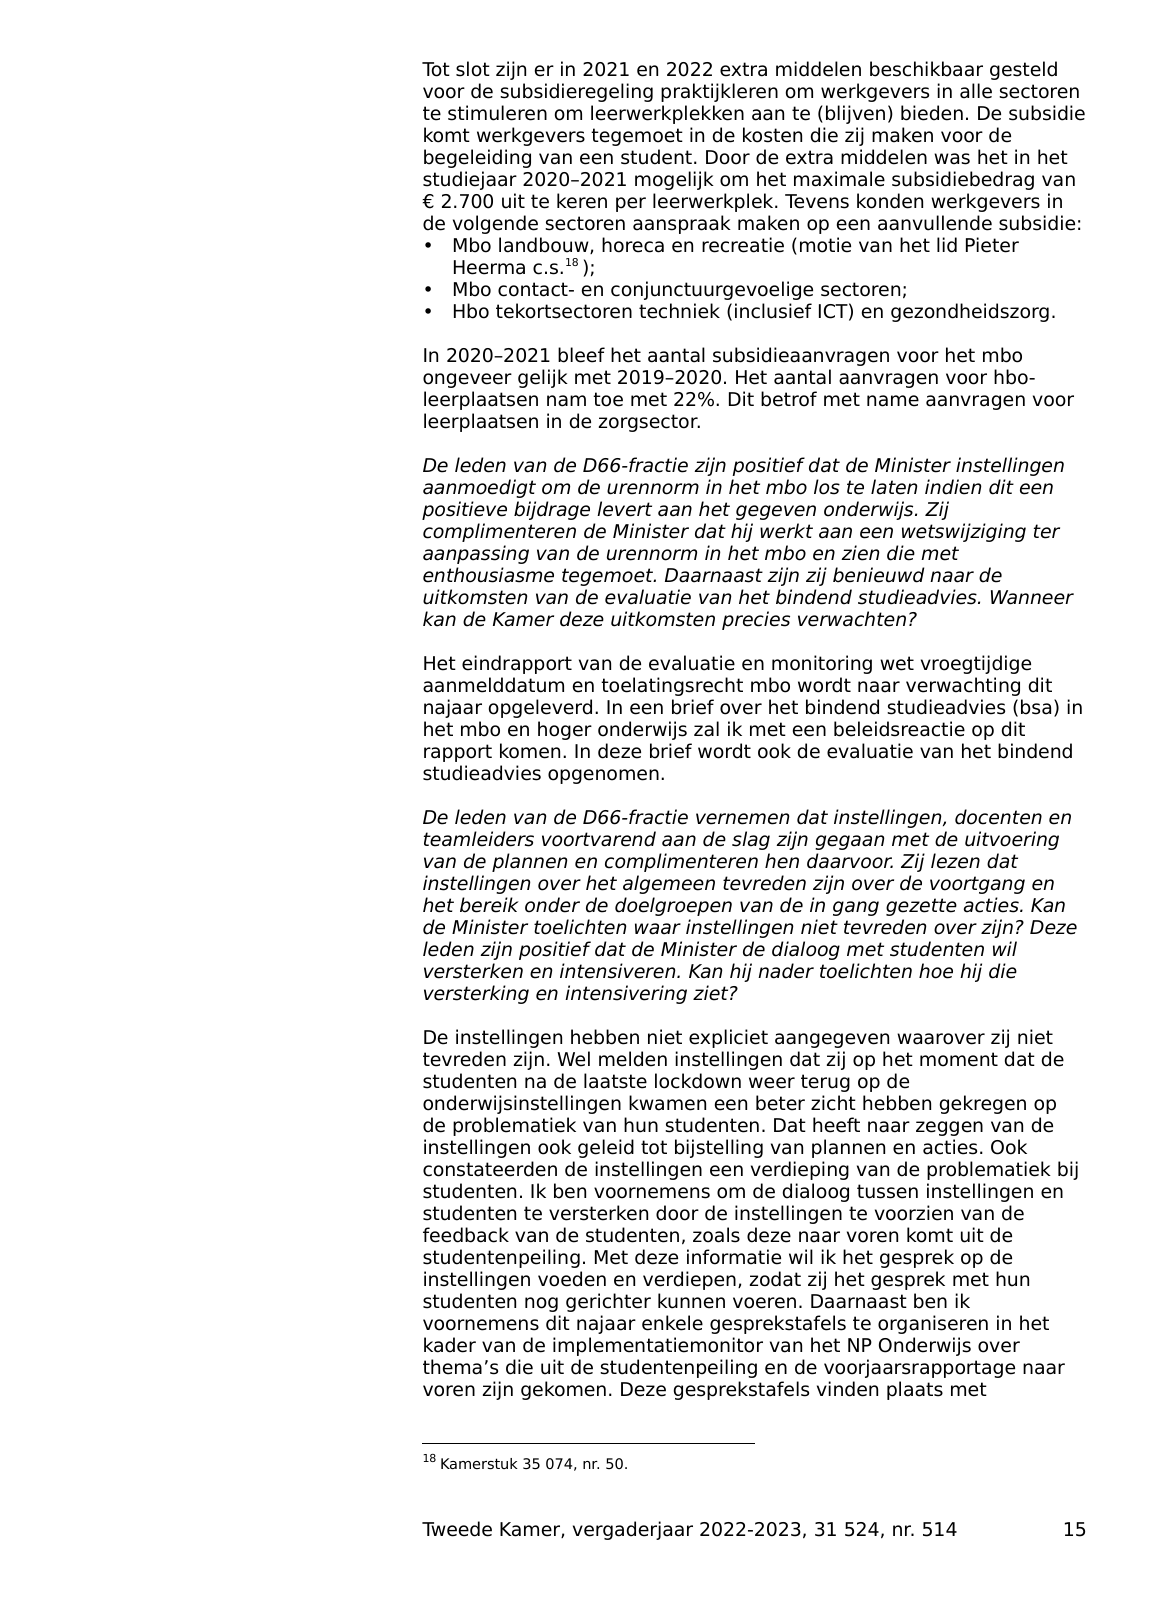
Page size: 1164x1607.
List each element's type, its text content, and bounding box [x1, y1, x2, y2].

text Tot slot zijn er in 2021 en 2022 extra middelen beschikbaar gesteld voor de subsidieregeling praktijkleren om werkgevers in alle sectoren te stimuleren om leerwerkplekken aan te (blijven) bieden. De subsidie komt werkgevers tegemoet in de kosten die zij maken voor de begeleiding van een student. Door de extra middelen was het in het studiejaar 2020–2021 mogelijk om het maximale subsidiebedrag van € 2.700 uit te keren per leerwerkplek. Tevens konden werkgevers in de volgende sectoren aanspraak maken op een aanvullende subsidie: [422, 59, 1087, 235]
text Het eindrapport van de evaluatie en monitoring wet vroegtijdige aanmelddatum en toelatingsrecht mbo wordt naar verwachting dit najaar opgeleverd. In een brief over het bindend studieadvies (bsa) in het mbo en hoger onderwijs zal ik met een beleidsreactie op dit rapport komen. In deze brief wordt ook de evaluatie van het bindend studieadvies opgenomen. [422, 653, 1087, 785]
text • Mbo landbouw, horeca en recreatie (motie van het lid Pieter Heerma c.s.); [422, 235, 1087, 279]
text De leden van de D66-fractie zijn positief dat de Minister instellingen aanmoedigt om de urennorm in het mbo los te laten indien dit een positieve bijdrage levert aan het gegeven onderwijs. Zij complimenteren de Minister dat hij werkt aan een wetswijziging ter aanpassing van de urennorm in het mbo en zien die met enthousiasme tegemoet. Daarnaast zijn zij benieuwd naar de uitkomsten van de evaluatie van het bindend studieadvies. Wanneer kan de Kamer deze uitkomsten precies verwachten? [422, 455, 1087, 631]
text Kamerstuk 35 074, nr. 50. [422, 1452, 1087, 1474]
text In 2020–2021 bleef het aantal subsidieaanvragen voor het mbo ongeveer gelijk met 2019–2020. Het aantal aanvragen voor hbo-leerplaatsen nam toe met 22%. Dit betrof met name aanvragen voor leerplaatsen in de zorgsector. [422, 345, 1087, 433]
text De leden van de D66-fractie vernemen dat instellingen, docenten en teamleiders voortvarend aan de slag zijn gegaan met de uitvoering van de plannen en complimenteren hen daarvoor. Zij lezen dat instellingen over het algemeen tevreden zijn over de voortgang en het bereik onder de doelgroepen van de in gang gezette acties. Kan de Minister toelichten waar instellingen niet tevreden over zijn? Deze leden zijn positief dat de Minister de dialoog met studenten wil versterken en intensiveren. Kan hij nader toelichten hoe hij die versterking en intensivering ziet? [422, 807, 1087, 1005]
text • Mbo contact- en conjunctuurgevoelige sectoren; [422, 279, 1087, 301]
text De instellingen hebben niet expliciet aangegeven waarover zij niet tevreden zijn. Wel melden instellingen dat zij op het moment dat de studenten na de laatste lockdown weer terug op de onderwijsinstellingen kwamen een beter zicht hebben gekregen op de problematiek van hun studenten. Dat heeft naar zeggen van de instellingen ook geleid tot bijstelling van plannen en acties. Ook constateerden de instellingen een verdieping van de problematiek bij studenten. Ik ben voornemens om de dialoog tussen instellingen en studenten te versterken door de instellingen te voorzien van de feedback van de studenten, zoals deze naar voren komt uit de studentenpeiling. Met deze informatie wil ik het gesprek op de instellingen voeden en verdiepen, zodat zij het gesprek met hun studenten nog gerichter kunnen voeren. Daarnaast ben ik voornemens dit najaar enkele gesprekstafels te organiseren in het kader van de implementatiemonitor van het NP Onderwijs over thema’s die uit de studentenpeiling en de voorjaarsrapportage naar voren zijn gekomen. Deze gesprekstafels vinden plaats met [422, 1027, 1087, 1401]
text • Hbo tekortsectoren techniek (inclusief ICT) en gezondheidszorg. [422, 301, 1087, 323]
